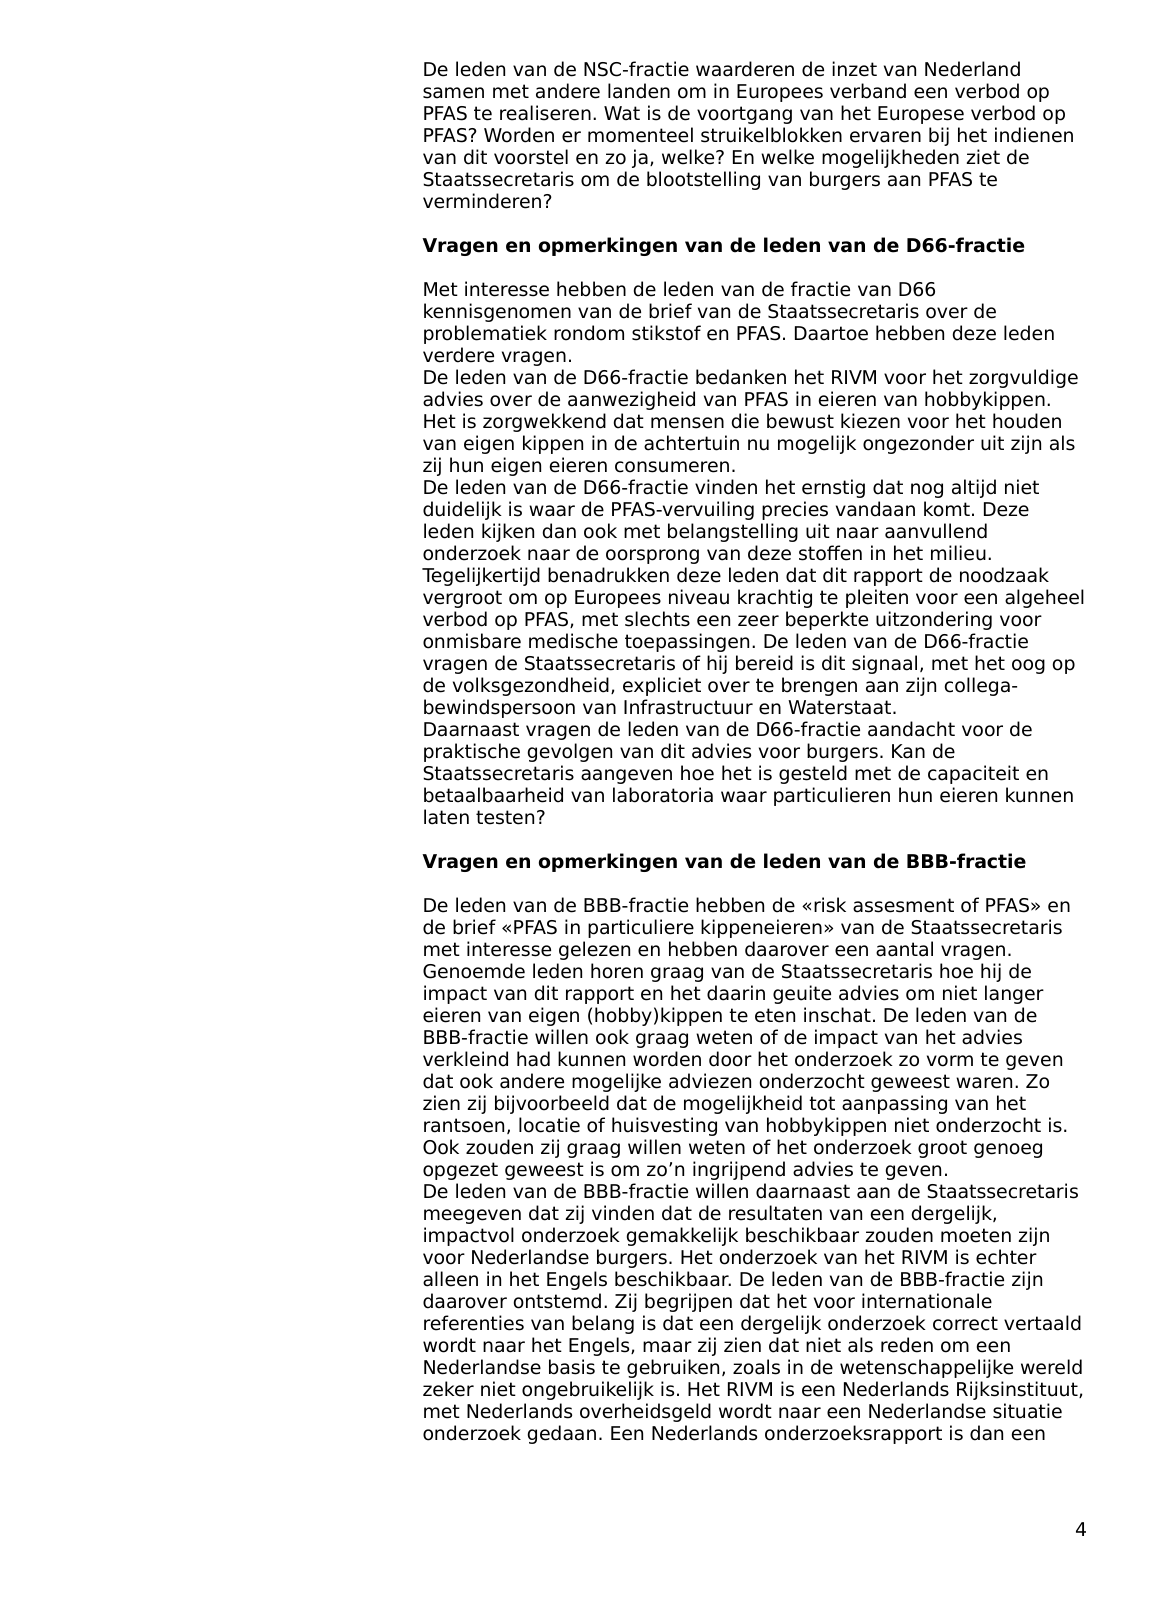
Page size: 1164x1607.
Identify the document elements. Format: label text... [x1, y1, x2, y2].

text De leden van de NSC-fractie waarderen de inzet van Nederland samen met andere landen om in Europees verband een verbod op PFAS te realiseren. Wat is de voortgang van het Europese verbod op PFAS? Worden er momenteel struikelblokken ervaren bij het indienen van dit voorstel en zo ja, welke? En welke mogelijkheden ziet de Staatssecretaris om de blootstelling van burgers aan PFAS te verminderen? [422, 59, 1087, 213]
text Daarnaast vragen de leden van de D66-fractie aandacht voor de praktische gevolgen van dit advies voor burgers. Kan de Staatssecretaris aangeven hoe het is gesteld met de capaciteit en betaalbaarheid van laboratoria waar particulieren hun eieren kunnen laten testen? [422, 719, 1087, 829]
subtitle Vragen en opmerkingen van de leden van de BBB-fractie [422, 851, 1087, 873]
text Genoemde leden horen graag van de Staatssecretaris hoe hij de impact van dit rapport en het daarin geuite advies om niet langer eieren van eigen (hobby)kippen te eten inschat. De leden van de BBB-fractie willen ook graag weten of de impact van het advies verkleind had kunnen worden door het onderzoek zo vorm te geven dat ook andere mogelijke adviezen onderzocht geweest waren. Zo zien zij bijvoorbeeld dat de mogelijkheid tot aanpassing van het rantsoen, locatie of huisvesting van hobbykippen niet onderzocht is. Ook zouden zij graag willen weten of het onderzoek groot genoeg opgezet geweest is om zo’n ingrijpend advies te geven. [422, 961, 1087, 1181]
text De leden van de BBB-fractie willen daarnaast aan de Staatssecretaris meegeven dat zij vinden dat de resultaten van een dergelijk, impactvol onderzoek gemakkelijk beschikbaar zouden moeten zijn voor Nederlandse burgers. Het onderzoek van het RIVM is echter alleen in het Engels beschikbaar. De leden van de BBB-fractie zijn daarover ontstemd. Zij begrijpen dat het voor internationale referenties van belang is dat een dergelijk onderzoek correct vertaald wordt naar het Engels, maar zij zien dat niet als reden om een Nederlandse basis te gebruiken, zoals in de wetenschappelijke wereld zeker niet ongebruikelijk is. Het RIVM is een Nederlands Rijksinstituut, met Nederlands overheidsgeld wordt naar een Nederlandse situatie onderzoek gedaan. Een Nederlands onderzoeksrapport is dan een [422, 1181, 1087, 1444]
text Met interesse hebben de leden van de fractie van D66 kennisgenomen van de brief van de Staatssecretaris over de problematiek rondom stikstof en PFAS. Daartoe hebben deze leden verdere vragen. [422, 279, 1087, 367]
text De leden van de D66-fractie vinden het ernstig dat nog altijd niet duidelijk is waar de PFAS-vervuiling precies vandaan komt. Deze leden kijken dan ook met belangstelling uit naar aanvullend onderzoek naar de oorsprong van deze stoffen in het milieu. [422, 477, 1087, 565]
text Tegelijkertijd benadrukken deze leden dat dit rapport de noodzaak vergroot om op Europees niveau krachtig te pleiten voor een algeheel verbod op PFAS, met slechts een zeer beperkte uitzondering voor onmisbare medische toepassingen. De leden van de D66-fractie vragen de Staatssecretaris of hij bereid is dit signaal, met het oog op de volksgezondheid, expliciet over te brengen aan zijn collega-bewindspersoon van Infrastructuur en Waterstaat. [422, 565, 1087, 719]
subtitle Vragen en opmerkingen van de leden van de D66-fractie [422, 235, 1087, 257]
text De leden van de D66-fractie bedanken het RIVM voor het zorgvuldige advies over de aanwezigheid van PFAS in eieren van hobbykippen. Het is zorgwekkend dat mensen die bewust kiezen voor het houden van eigen kippen in de achtertuin nu mogelijk ongezonder uit zijn als zij hun eigen eieren consumeren. [422, 367, 1087, 477]
text De leden van de BBB-fractie hebben de «risk assesment of PFAS» en de brief «PFAS in particuliere kippeneieren» van de Staatssecretaris met interesse gelezen en hebben daarover een aantal vragen. [422, 895, 1087, 961]
